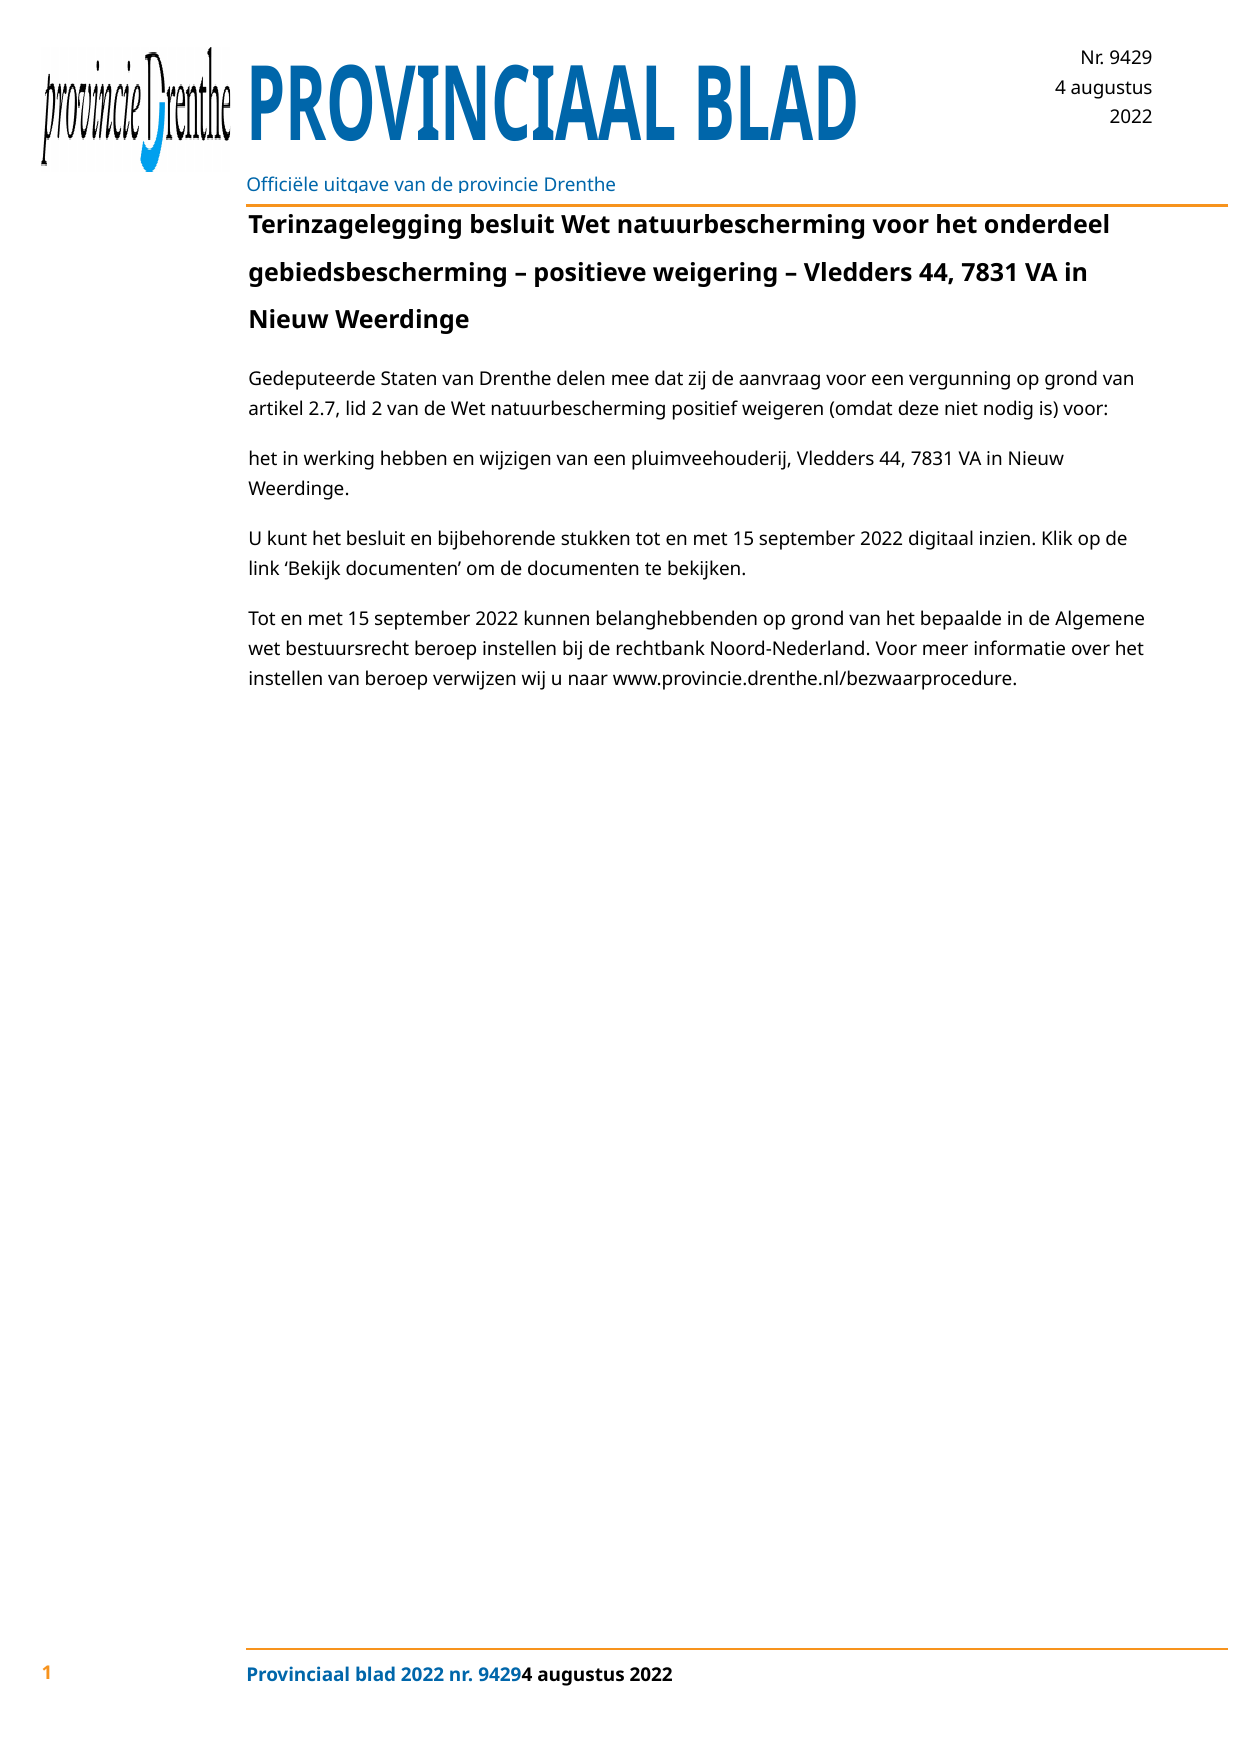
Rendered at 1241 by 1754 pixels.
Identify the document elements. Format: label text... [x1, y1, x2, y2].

text Tot en met 15 september 2022 kunnen belanghebbenden op grond van het bepaalde in de Algemene wet bestuursrecht beroep instellen bij de rechtbank Noord-Nederland. Voor meer informatie over het instellen van beroep verwijzen wij u naar www.provincie.drenthe.nl/bezwaarprocedure. [248, 606, 1152, 690]
text het in werking hebben en wijzigen van een pluimveehouderij, Vledders 44, 7831 VA in Nieuw Weerdinge. [248, 446, 1152, 501]
text U kunt het besluit en bijbehorende stukken tot en met 15 september 2022 digitaal inzien. Klik op de link ‘Bekijk documenten’ om de documenten te bekijken. [248, 526, 1152, 581]
picture [41, 47, 231, 172]
text Terinzagelegging besluit Wet natuurbescherming voor het onderdeel gebiedsbescherming – positieve weigering – Vledders 44, 7831 VA in Nieuw Weerdinge [248, 207, 1152, 336]
text Gedeputeerde Staten van Drenthe delen mee dat zij de aanvraag voor een vergunning op grond van artikel 2.7, lid 2 van de Wet natuurbescherming positief weigeren (omdat deze niet nodig is) voor: [248, 366, 1152, 421]
